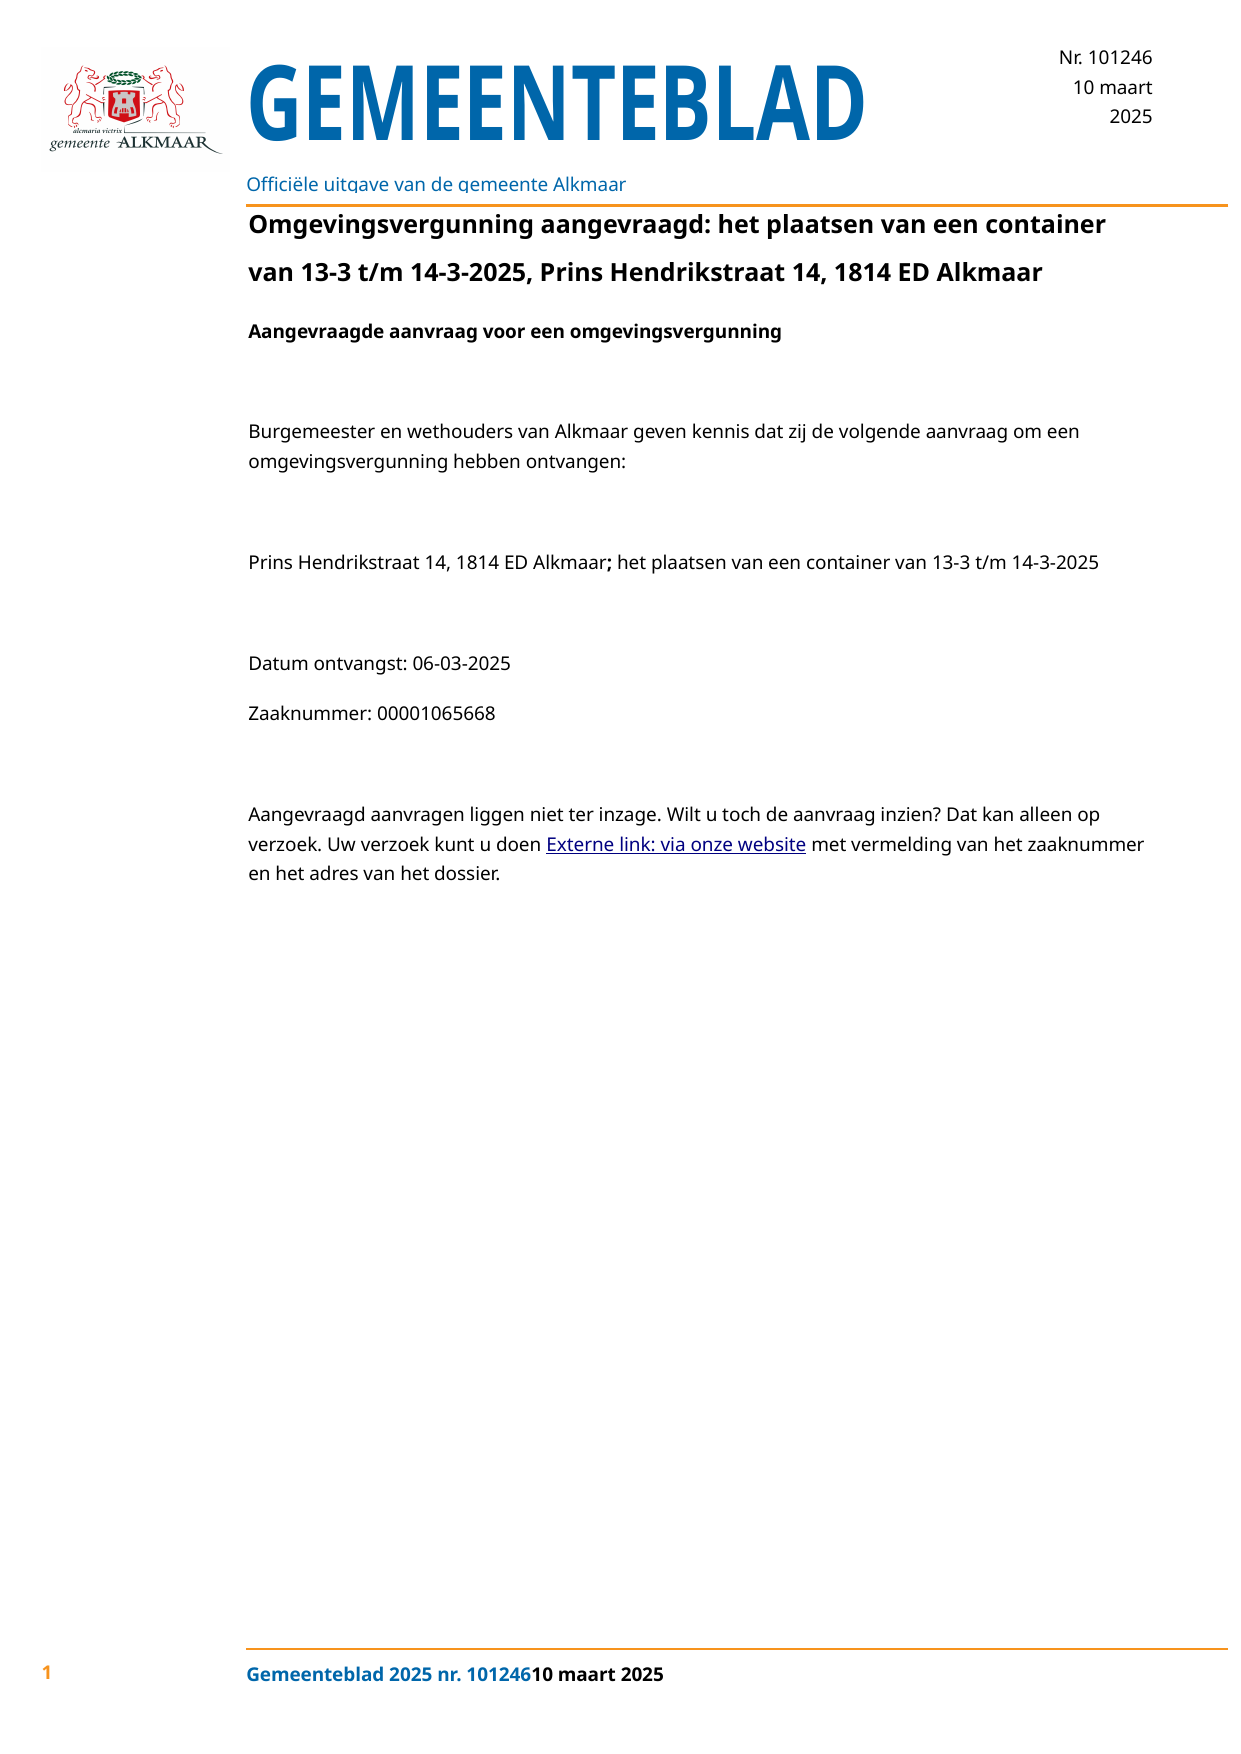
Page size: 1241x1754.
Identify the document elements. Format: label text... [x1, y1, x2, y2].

text Datum ontvangst: 06-03-2025 [248, 650, 1152, 676]
text Burgemeester en wethouders van Alkmaar geven kennis dat zij de volgende aanvraag om een omgevingsvergunning hebben ontvangen: [248, 419, 1152, 474]
text Zaaknummer: 00001065668 [248, 700, 1152, 726]
text Aangevraagde aanvraag voor een omgevingsvergunning [248, 318, 1152, 344]
text Omgevingsvergunning aangevraagd: het plaatsen van een container van 13-3 t/m 14-3-2025, Prins Hendrikstraat 14, 1814 ED Alkmaar [248, 207, 1152, 288]
text Prins Hendrikstraat 14, 1814 ED Alkmaar; het plaatsen van een container van 13-3 t/m 14-3-2025 [248, 549, 1152, 575]
text Aangevraagd aanvragen liggen niet ter inzage. Wilt u toch de aanvraag inzien? Dat kan alleen op verzoek. Uw verzoek kunt u doen Externe link: via onze website met vermelding van het zaaknummer en het adres van het dossier. [248, 801, 1152, 886]
picture [41, 47, 231, 172]
